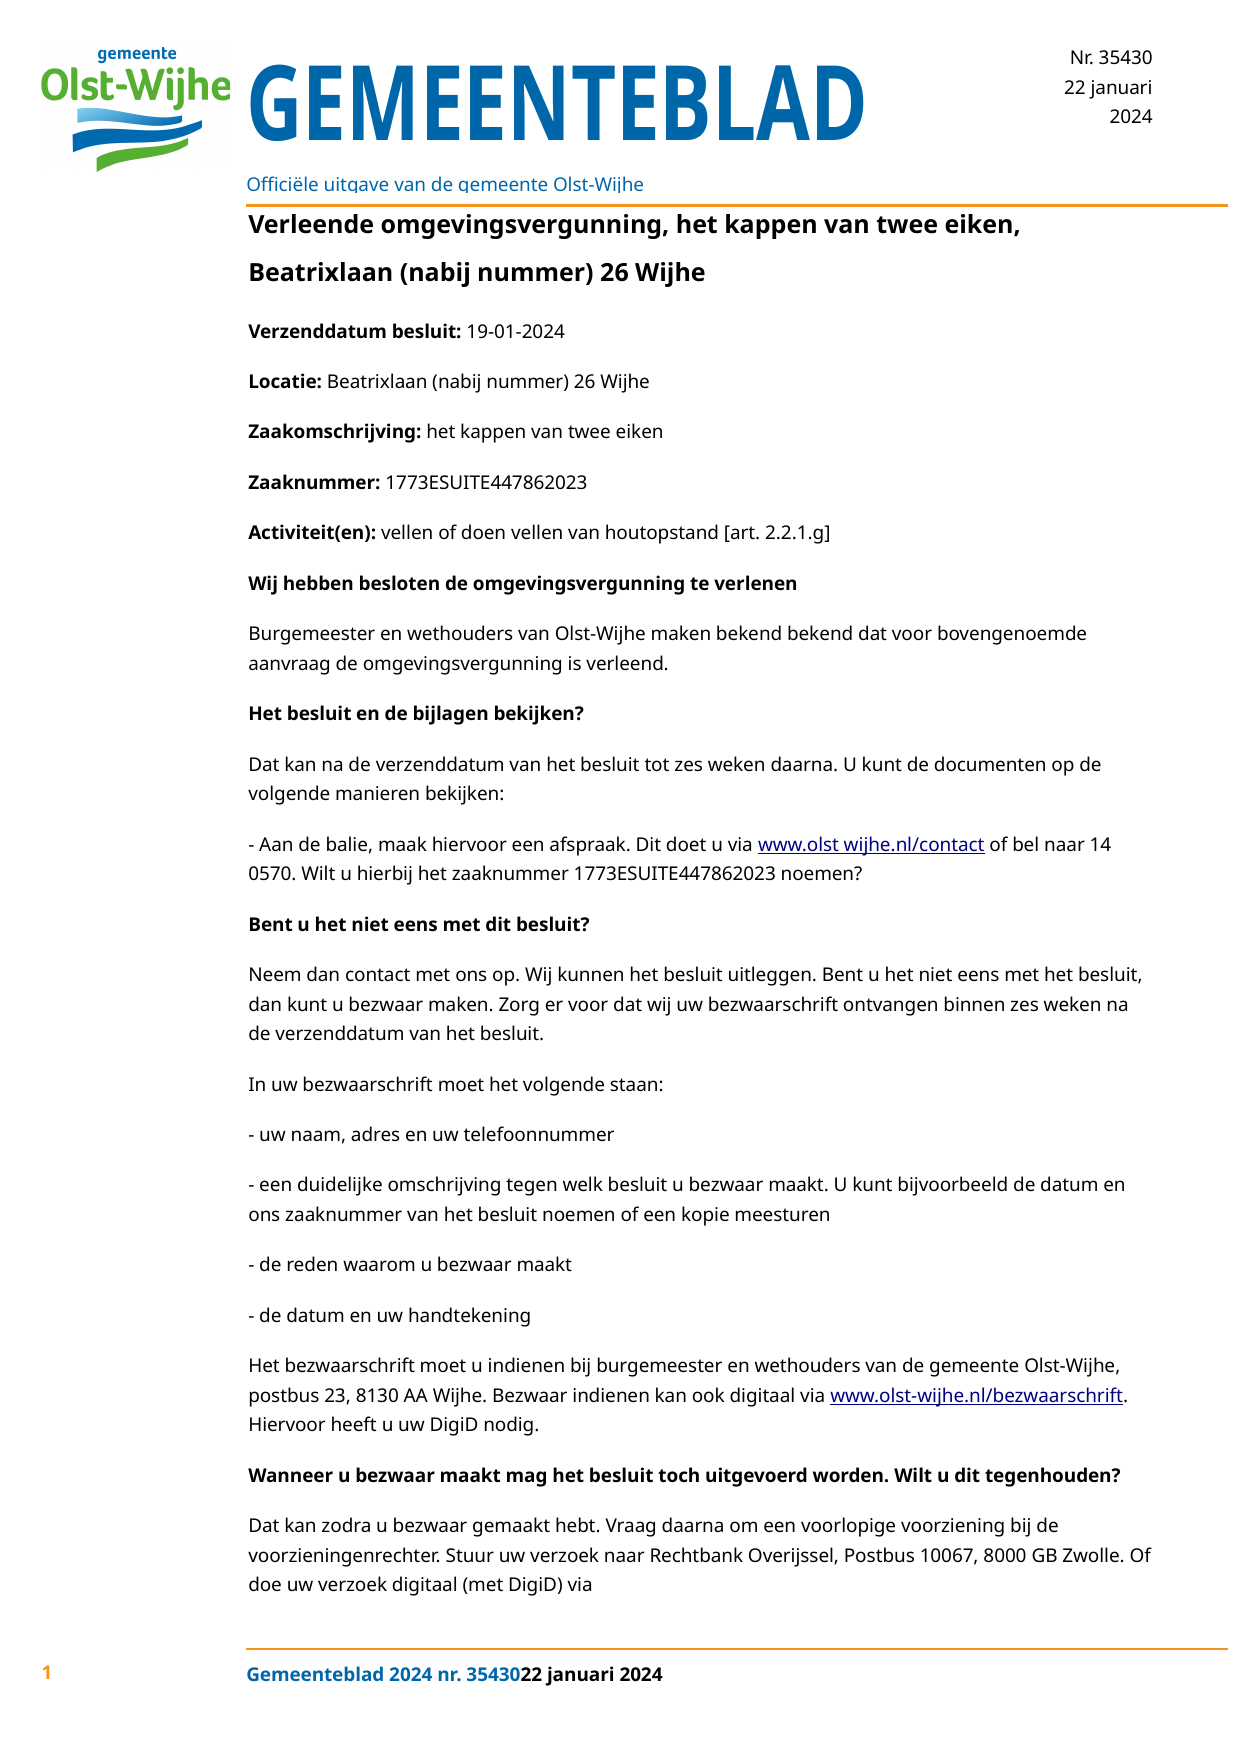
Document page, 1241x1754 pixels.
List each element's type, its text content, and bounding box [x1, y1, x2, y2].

text Verleende omgevingsvergunning, het kappen van twee eiken, Beatrixlaan (nabij nummer) 26 Wijhe [248, 207, 1152, 288]
text Bent u het niet eens met dit besluit? [248, 911, 1152, 937]
text Activiteit(en): vellen of doen vellen van houtopstand [art. 2.2.1.g] [248, 519, 1152, 545]
text Dat kan na de verzenddatum van het besluit tot zes weken daarna. U kunt de documenten op de volgende manieren bekijken: [248, 751, 1152, 806]
text - een duidelijke omschrijving tegen welk besluit u bezwaar maakt. U kunt bijvoorbeeld de datum en ons zaaknummer van het besluit noemen of een kopie meesturen [248, 1172, 1152, 1227]
text Wanneer u bezwaar maakt mag het besluit toch uitgevoerd worden. Wilt u dit tegenhouden? [248, 1462, 1152, 1488]
text Zaaknummer: 1773ESUITE447862023 [248, 469, 1152, 495]
text Wij hebben besloten de omgevingsvergunning te verlenen [248, 570, 1152, 596]
picture [41, 47, 231, 172]
text Burgemeester en wethouders van Olst-Wijhe maken bekend bekend dat voor bovengenoemde aanvraag de omgevingsvergunning is verleend. [248, 620, 1152, 676]
text Neem dan contact met ons op. Wij kunnen het besluit uitleggen. Bent u het niet eens met het besluit, dan kunt u bezwaar maken. Zorg er voor dat wij uw bezwaarschrift ontvangen binnen zes weken na de verzenddatum van het besluit. [248, 961, 1152, 1046]
text - de reden waarom u bezwaar maakt [248, 1252, 1152, 1277]
text In uw bezwaarschrift moet het volgende staan: [248, 1071, 1152, 1097]
text Het besluit en de bijlagen bekijken? [248, 700, 1152, 726]
text Zaakomschrijving: het kappen van twee eiken [248, 419, 1152, 444]
text Locatie: Beatrixlaan (nabij nummer) 26 Wijhe [248, 368, 1152, 394]
text - de datum en uw handtekening [248, 1302, 1152, 1328]
text - Aan de balie, maak hiervoor een afspraak. Dit doet u via www.olst wijhe.nl/contact of bel naar 14 0570. Wilt u hierbij het zaaknummer 1773ESUITE447862023 noemen? [248, 831, 1152, 886]
text Dat kan zodra u bezwaar gemaakt hebt. Vraag daarna om een voorlopige voorziening bij de voorzieningenrechter. Stuur uw verzoek naar Rechtbank Overijssel, Postbus 10067, 8000 GB Zwolle. Of doe uw verzoek digitaal (met DigiD) via [248, 1512, 1152, 1597]
text Het bezwaarschrift moet u indienen bij burgemeester en wethouders van de gemeente Olst-Wijhe, postbus 23, 8130 AA Wijhe. Bezwaar indienen kan ook digitaal via www.olst-wijhe.nl/bezwaarschrift. Hiervoor heeft u uw DigiD nodig. [248, 1352, 1152, 1437]
text - uw naam, adres en uw telefoonnummer [248, 1121, 1152, 1147]
text Verzenddatum besluit: 19-01-2024 [248, 318, 1152, 344]
